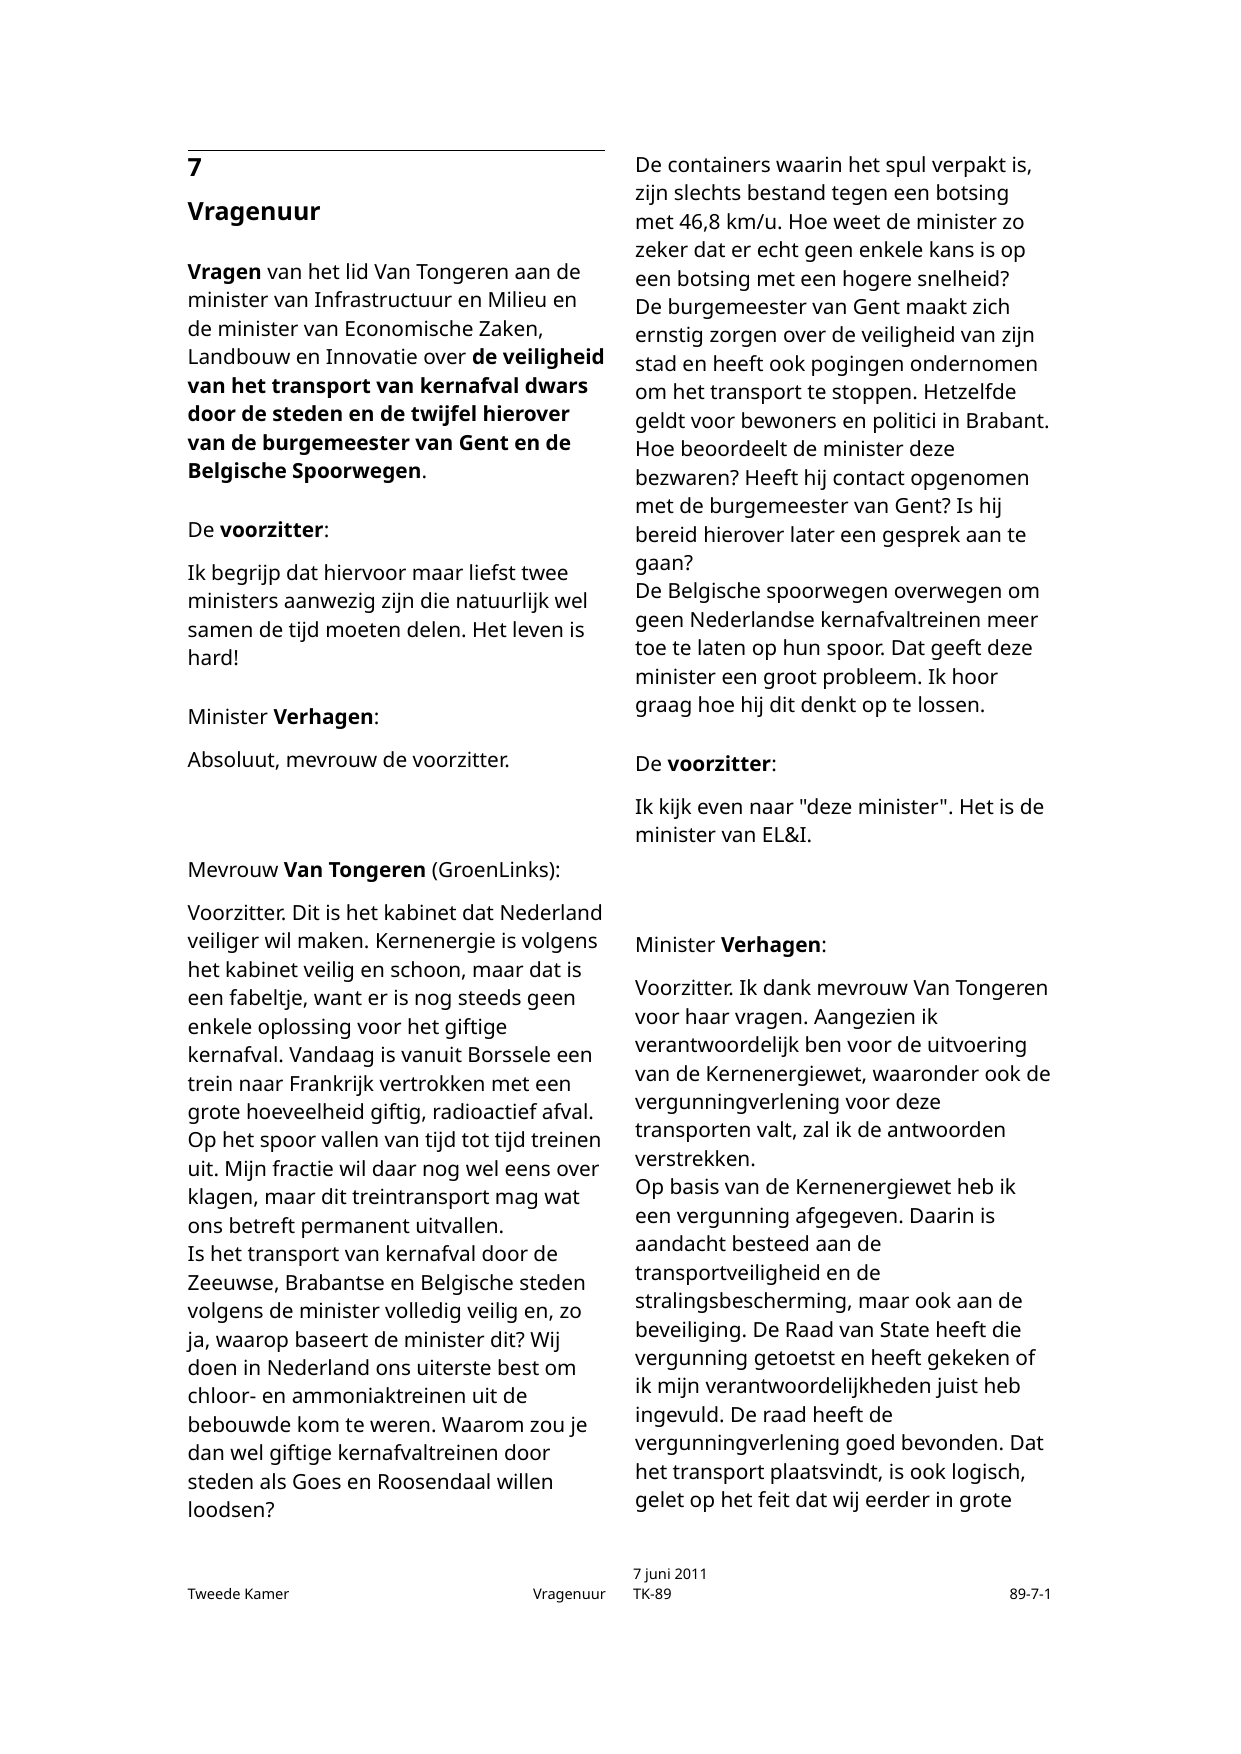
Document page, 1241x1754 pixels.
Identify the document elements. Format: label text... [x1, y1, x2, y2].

text De containers waarin het spul verpakt is, zijn slechts bestand tegen een botsing met 46,8 km/u. Hoe weet de minister zo zeker dat er echt geen enkele kans is op een botsing met een hogere snelheid? [635, 150, 1053, 292]
text Ik begrijp dat hiervoor maar liefst twee ministers aanwezig zijn die natuurlijk wel samen de tijd moeten delen. Het leven is hard! [187, 558, 605, 672]
text De voorzitter: [187, 515, 605, 543]
text Minister Verhagen: [187, 702, 605, 730]
text Op basis van de Kernenergiewet heb ik een vergunning afgegeven. Daarin is aandacht besteed aan de transportveiligheid en de stralingsbescherming, maar ook aan de beveiliging. De Raad van State heeft die vergunning getoetst en heeft gekeken of ik mijn verantwoordelijkheden juist heb ingevuld. De raad heeft de vergunningverlening goed bevonden. Dat het transport plaatsvindt, is ook logisch, gelet op het feit dat wij eerder in grote [635, 1172, 1053, 1514]
text  [187, 804, 605, 832]
text Ik kijk even naar "deze minister". Het is de minister van EL&I. [635, 792, 1053, 849]
text Voorzitter. Dit is het kabinet dat Nederland veiliger wil maken. Kernenergie is volgens het kabinet veilig en schoon, maar dat is een fabeltje, want er is nog steeds geen enkele oplossing voor het giftige kernafval. Vandaag is vanuit Borssele een trein naar Frankrijk vertrokken met een grote hoeveelheid giftig, radioactief afval. Op het spoor vallen van tijd tot tijd treinen uit. Mijn fractie wil daar nog wel eens over klagen, maar dit treintransport mag wat ons betreft permanent uitvallen. [187, 898, 605, 1239]
text Mevrouw Van Tongeren (GroenLinks): [187, 855, 605, 883]
text De voorzitter: [635, 749, 1053, 777]
text Vragen van het lid Van Tongeren aan de minister van Infrastructuur en Milieu en de minister van Economische Zaken, Landbouw en Innovatie over de veiligheid van het transport van kernafval dwars door de steden en de twijfel hierover van de burgemeester van Gent en de Belgische Spoorwegen. [187, 257, 605, 485]
text  [635, 879, 1053, 907]
text 7 [187, 151, 605, 184]
text Is het transport van kernafval door de Zeeuwse, Brabantse en Belgische steden volgens de minister volledig veilig en, zo ja, waarop baseert de minister dit? Wij doen in Nederland ons uiterste best om chloor- en ammoniaktreinen uit de bebouwde kom te weren. Waarom zou je dan wel giftige kernafvaltreinen door steden als Goes en Roosendaal willen loodsen? [187, 1239, 605, 1524]
text Minister Verhagen: [635, 930, 1053, 958]
text Absoluut, mevrouw de voorzitter. [187, 745, 605, 774]
text Voorzitter. Ik dank mevrouw Van Tongeren voor haar vragen. Aangezien ik verantwoordelijk ben voor de uitvoering van de Kernenergiewet, waaronder ook de vergunningverlening voor deze transporten valt, zal ik de antwoorden verstrekken. [635, 973, 1053, 1172]
text De burgemeester van Gent maakt zich ernstig zorgen over de veiligheid van zijn stad en heeft ook pogingen ondernomen om het transport te stoppen. Hetzelfde geldt voor bewoners en politici in Brabant. Hoe beoordeelt de minister deze bezwaren? Heeft hij contact opgenomen met de burgemeester van Gent? Is hij bereid hierover later een gesprek aan te gaan? [635, 292, 1053, 577]
text Vragenuur [187, 193, 605, 227]
text De Belgische spoorwegen overwegen om geen Nederlandse kernafvaltreinen meer toe te laten op hun spoor. Dat geeft deze minister een groot probleem. Ik hoor graag hoe hij dit denkt op te lossen. [635, 577, 1053, 719]
